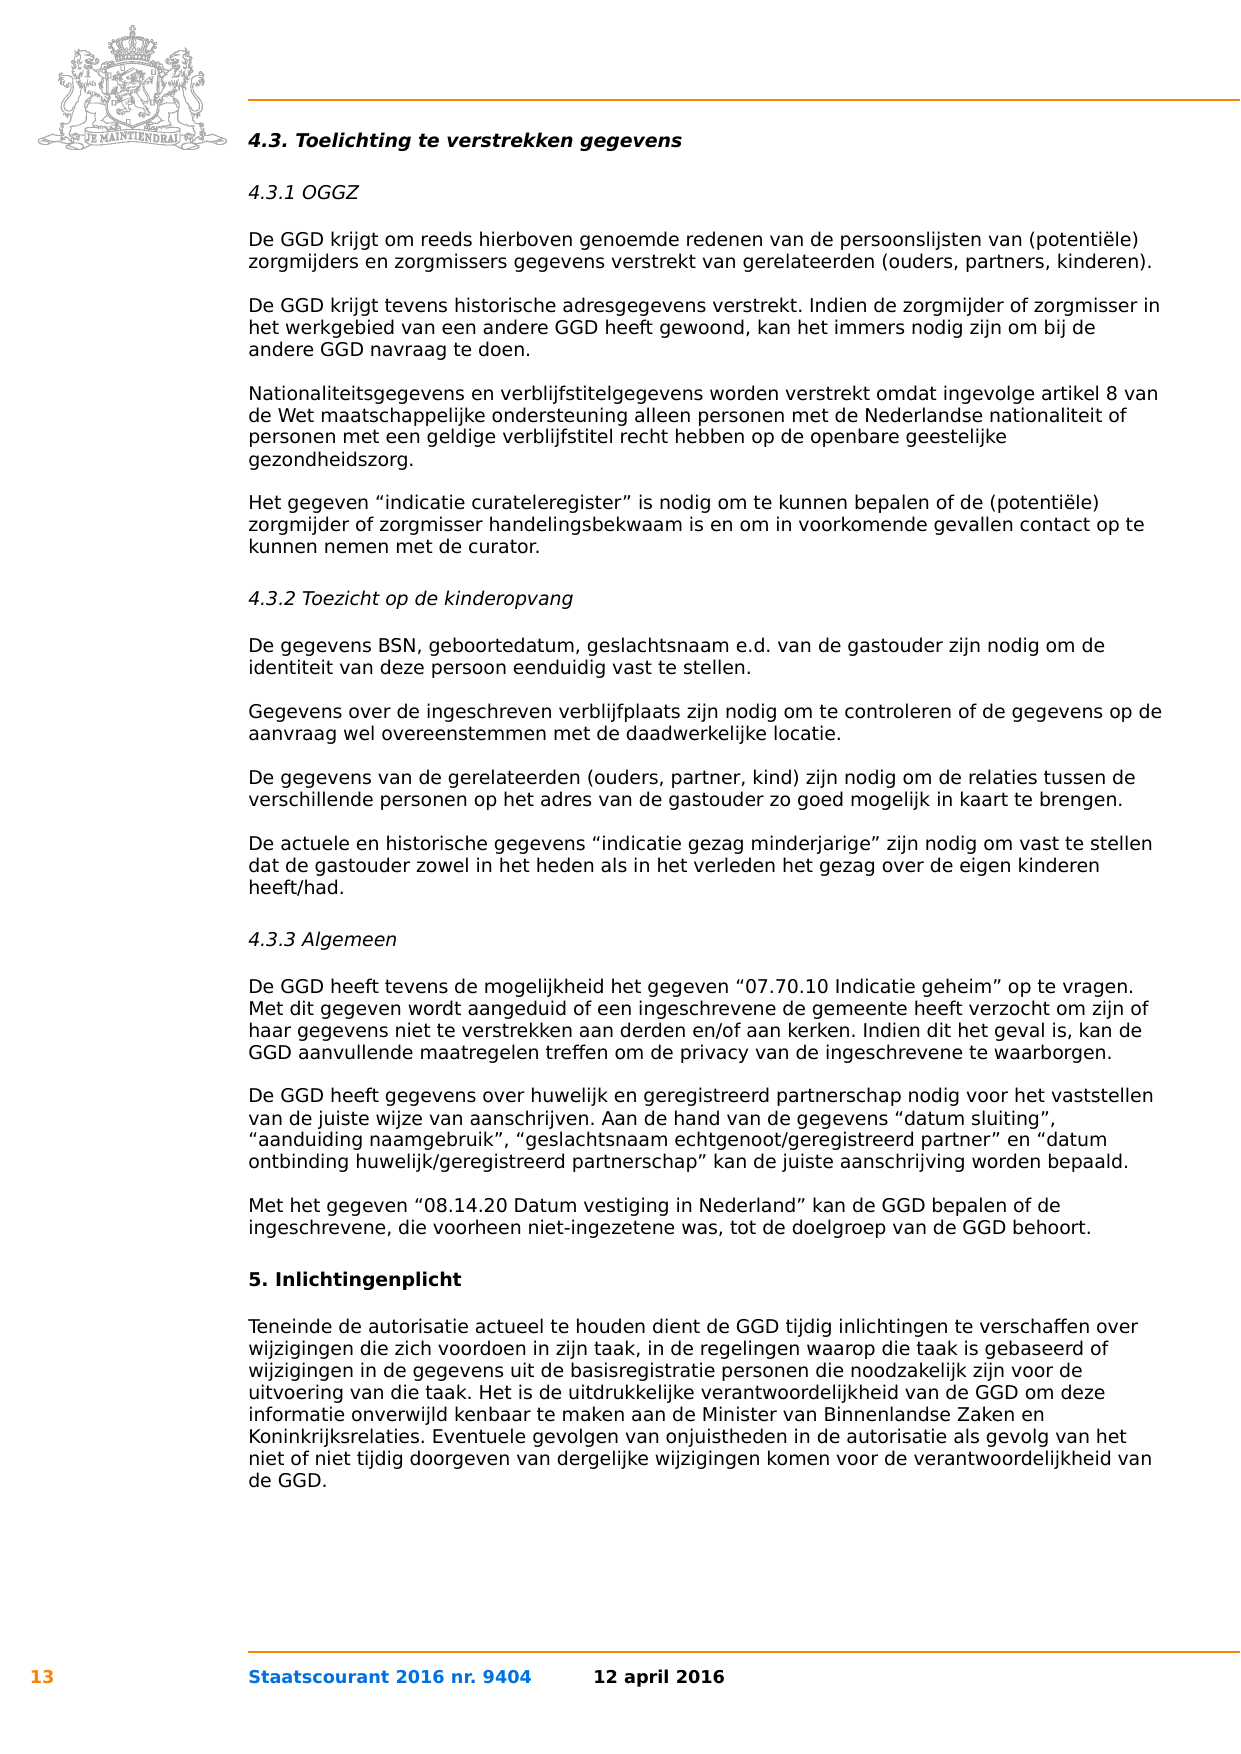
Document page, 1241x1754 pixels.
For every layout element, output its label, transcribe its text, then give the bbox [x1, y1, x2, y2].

text De GGD krijgt om reeds hierboven genoemde redenen van de persoonslijsten van (potentiële) zorgmijders en zorgmissers gegevens verstrekt van gerelateerden (ouders, partners, kinderen). [248, 229, 1163, 273]
text De gegevens BSN, geboortedatum, geslachtsnaam e.d. van de gastouder zijn nodig om de identiteit van deze persoon eenduidig vast te stellen. [248, 635, 1163, 679]
subtitle 5. Inlichtingenplicht [248, 1269, 1163, 1291]
text De actuele en historische gegevens “indicatie gezag minderjarige” zijn nodig om vast te stellen dat de gastouder zowel in het heden als in het verleden het gezag over de eigen kinderen heeft/had. [248, 833, 1163, 899]
text De GGD krijgt tevens historische adresgegevens verstrekt. Indien de zorgmijder of zorgmisser in het werkgebied van een andere GGD heeft gewoond, kan het immers nodig zijn om bij de andere GGD navraag te doen. [248, 295, 1163, 361]
text De gegevens van de gerelateerden (ouders, partner, kind) zijn nodig om de relaties tussen de verschillende personen op het adres van de gastouder zo goed mogelijk in kaart te brengen. [248, 767, 1163, 811]
text Met het gegeven “08.14.20 Datum vestiging in Nederland” kan de GGD bepalen of de ingeschrevene, die voorheen niet-ingezetene was, tot de doelgroep van de GGD behoort. [248, 1195, 1163, 1239]
text Teneinde de autorisatie actueel te houden dient de GGD tijdig inlichtingen te verschaffen over wijzigingen die zich voordoen in zijn taak, in de regelingen waarop die taak is gebaseerd of wijzigingen in de gegevens uit de basisregistratie personen die noodzakelijk zijn voor de uitvoering van die taak. Het is de uitdrukkelijke verantwoordelijkheid van de GGD om deze informatie onverwijld kenbaar te maken aan de Minister van Binnenlandse Zaken en Koninkrijksrelaties. Eventuele gevolgen van onjuistheden in de autorisatie als gevolg van het niet of niet tijdig doorgeven van dergelijke wijzigingen komen voor de verantwoordelijkheid van de GGD. [248, 1316, 1163, 1492]
subtitle 4.3.3 Algemeen [248, 929, 1163, 951]
text Het gegeven “indicatie curateleregister” is nodig om te kunnen bepalen of de (potentiële) zorgmijder of zorgmisser handelingsbekwaam is en om in voorkomende gevallen contact op te kunnen nemen met de curator. [248, 492, 1163, 558]
picture [38, 25, 227, 150]
subtitle 4.3. Toelichting te verstrekken gegevens [248, 130, 1163, 152]
text Gegevens over de ingeschreven verblijfplaats zijn nodig om te controleren of de gegevens op de aanvraag wel overeenstemmen met de daadwerkelijke locatie. [248, 701, 1163, 745]
text De GGD heeft gegevens over huwelijk en geregistreerd partnerschap nodig voor het vaststellen van de juiste wijze van aanschrijven. Aan de hand van de gegevens “datum sluiting”, “aanduiding naamgebruik”, “geslachtsnaam echtgenoot/geregistreerd partner” en “datum ontbinding huwelijk/geregistreerd partnerschap” kan de juiste aanschrijving worden bepaald. [248, 1085, 1163, 1173]
subtitle 4.3.1 OGGZ [248, 182, 1163, 204]
text De GGD heeft tevens de mogelijkheid het gegeven “07.70.10 Indicatie geheim” op te vragen. Met dit gegeven wordt aangeduid of een ingeschrevene de gemeente heeft verzocht om zijn of haar gegevens niet te verstrekken aan derden en/of aan kerken. Indien dit het geval is, kan de GGD aanvullende maatregelen treffen om de privacy van de ingeschrevene te waarborgen. [248, 976, 1163, 1063]
text Nationaliteitsgegevens en verblijfstitelgegevens worden verstrekt omdat ingevolge artikel 8 van de Wet maatschappelijke ondersteuning alleen personen met de Nederlandse nationaliteit of personen met een geldige verblijfstitel recht hebben op de openbare geestelijke gezondheidszorg. [248, 382, 1163, 470]
subtitle 4.3.2 Toezicht op de kinderopvang [248, 588, 1163, 610]
